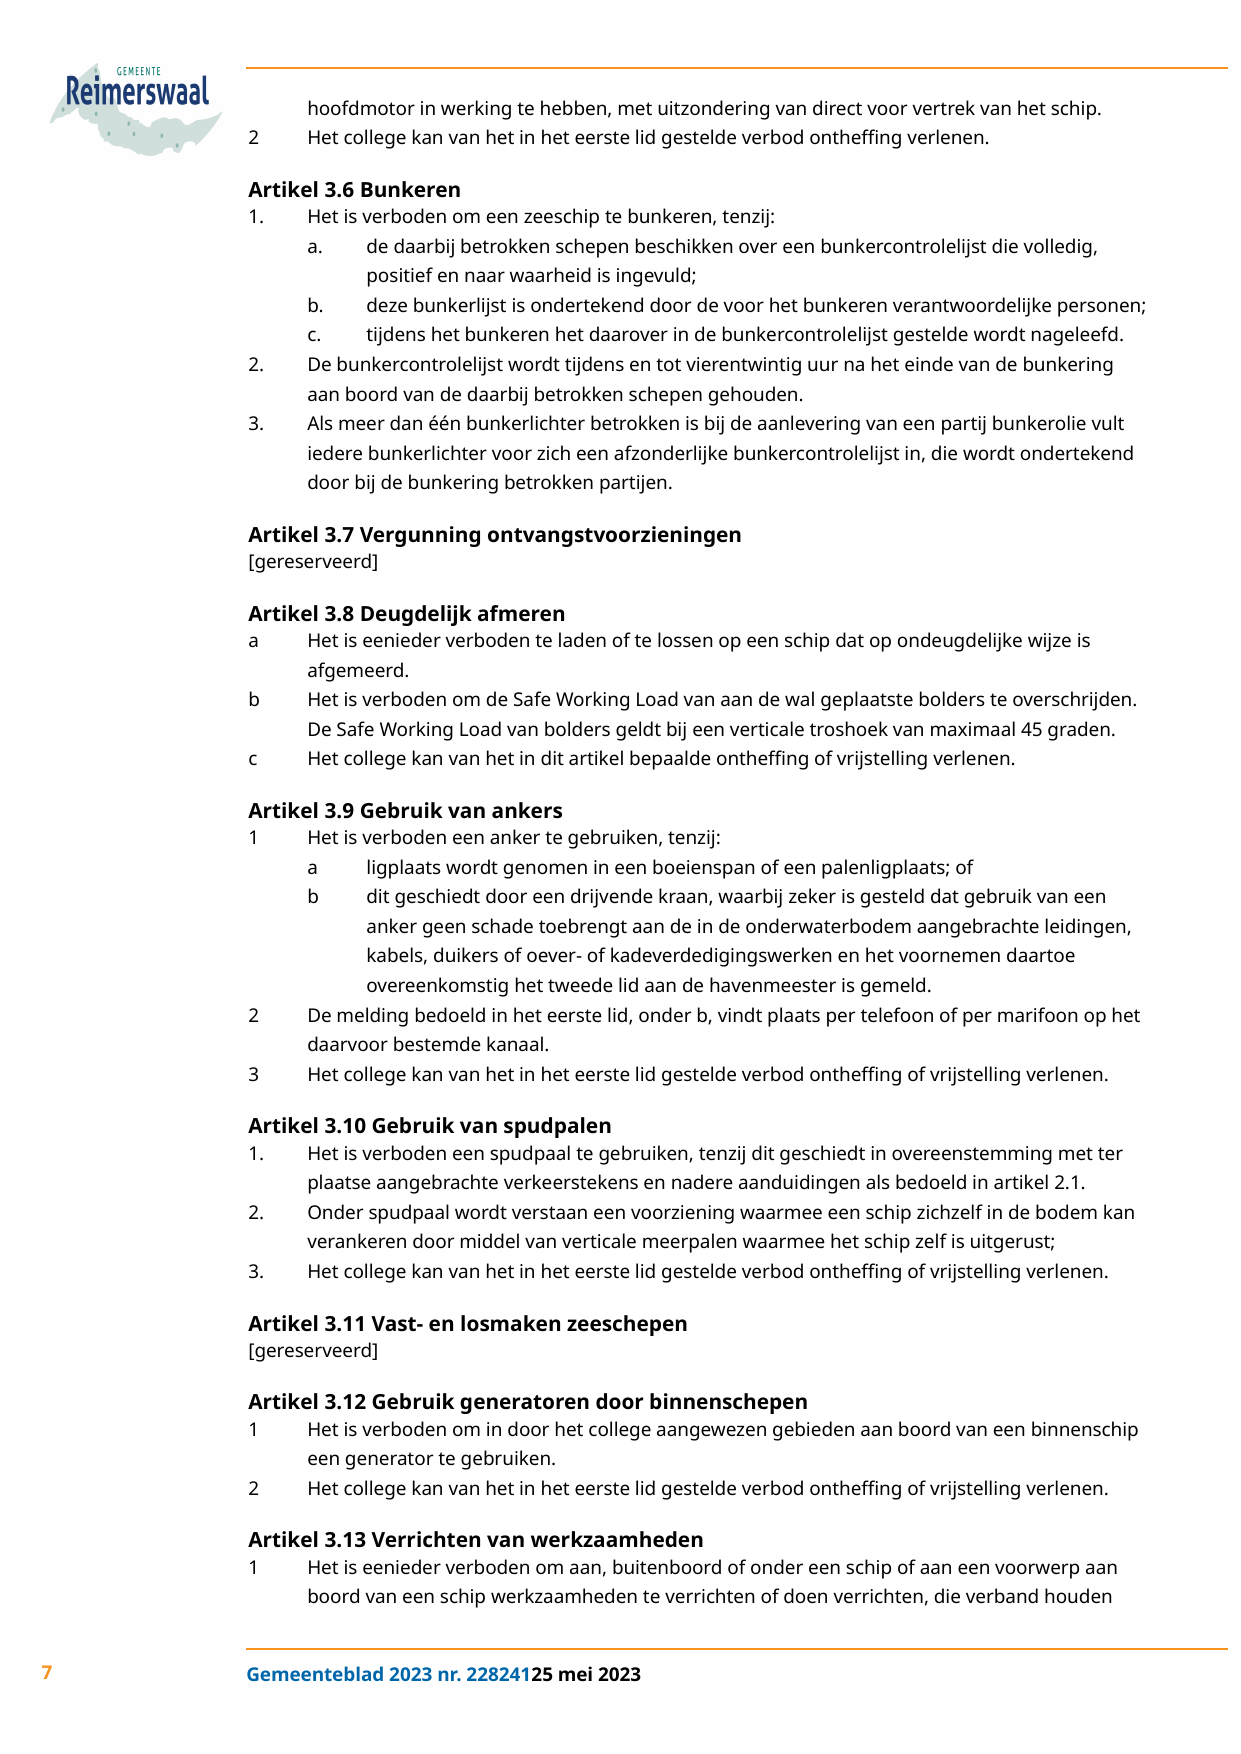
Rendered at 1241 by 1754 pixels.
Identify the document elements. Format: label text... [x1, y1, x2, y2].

text Artikel 3.6 Bunkeren [248, 175, 1152, 203]
text Artikel 3.10 Gebruik van spudpalen [248, 1111, 1152, 1140]
text Artikel 3.9 Gebruik van ankers [248, 796, 1152, 824]
text [gereserveerd] [248, 548, 1152, 574]
list Het is verboden om een zeeschip te bunkeren, tenzij: [248, 203, 1152, 229]
list Het college kan van het in het eerste lid gestelde verbod ontheffing verlenen. [248, 124, 1152, 150]
list deze bunkerlijst is ondertekend door de voor het bunkeren verantwoordelijke personen; [307, 292, 1152, 318]
picture [41, 47, 231, 172]
text Artikel 3.11 Vast- en losmaken zeeschepen [248, 1309, 1152, 1337]
text Artikel 3.8 Deugdelijk afmeren [248, 599, 1152, 627]
list Als meer dan één bunkerlichter betrokken is bij de aanlevering van een partij bunkerolie vult iedere bunkerlichter voor zich een afzonderlijke bunkercontrolelijst in, die wordt ondertekend door bij de bunkering betrokken partijen. [248, 410, 1152, 495]
list tijdens het bunkeren het daarover in de bunkercontrolelijst gestelde wordt nageleefd. [307, 322, 1152, 347]
list De melding bedoeld in het eerste lid, onder b, vindt plaats per telefoon of per marifoon op het daarvoor bestemde kanaal. [248, 1002, 1152, 1057]
text Artikel 3.13 Verrichten van werkzaamheden [248, 1526, 1152, 1554]
list ligplaats wordt genomen in een boeienspan of een palenligplaats; of [307, 854, 1152, 880]
list Het is eenieder verboden te laden of te lossen op een schip dat op ondeugdelijke wijze is afgemeerd. [248, 627, 1152, 682]
text Artikel 3.12 Gebruik generatoren door binnenschepen [248, 1387, 1152, 1416]
list Het is verboden een spudpaal te gebruiken, tenzij dit geschiedt in overeenstemming met ter plaatse aangebrachte verkeerstekens en nadere aanduidingen als bedoeld in artikel 2.1. [248, 1140, 1152, 1195]
list Het is verboden om de Safe Working Load van aan de wal geplaatste bolders te overschrijden. De Safe Working Load van bolders geldt bij een verticale troshoek van maximaal 45 graden. [248, 686, 1152, 742]
text [gereserveerd] [248, 1337, 1152, 1363]
list Onder spudpaal wordt verstaan een voorziening waarmee een schip zichzelf in de bodem kan verankeren door middel van verticale meerpalen waarmee het schip zelf is uitgerust; [248, 1199, 1152, 1254]
list Het is eenieder verboden om aan, buitenboord of onder een schip of aan een voorwerp aan boord van een schip werkzaamheden te verrichten of doen verrichten, die verband houden [248, 1554, 1152, 1609]
list Het college kan van het in het eerste lid gestelde verbod ontheffing of vrijstelling verlenen. [248, 1061, 1152, 1087]
list De bunkercontrolelijst wordt tijdens en tot vierentwintig uur na het einde van de bunkering aan boord van de daarbij betrokken schepen gehouden. [248, 351, 1152, 406]
list Het is verboden een anker te gebruiken, tenzij: [248, 824, 1152, 850]
list dit geschiedt door een drijvende kraan, waarbij zeker is gesteld dat gebruik van een anker geen schade toebrengt aan de in de onderwaterbodem aangebrachte leidingen, kabels, duikers of oever- of kadeverdedigingswerken en het voornemen daartoe overeenkomstig het tweede lid aan de havenmeester is gemeld. [307, 883, 1152, 998]
list Het college kan van het in dit artikel bepaalde ontheffing of vrijstelling verlenen. [248, 746, 1152, 771]
text Artikel 3.7 Vergunning ontvangstvoorzieningen [248, 520, 1152, 548]
list hoofdmotor in werking te hebben, met uitzondering van direct voor vertrek van het schip. [248, 95, 1152, 121]
list Het college kan van het in het eerste lid gestelde verbod ontheffing of vrijstelling verlenen. [248, 1258, 1152, 1284]
list Het is verboden om in door het college aangewezen gebieden aan boord van een binnenschip een generator te gebruiken. [248, 1416, 1152, 1471]
list Het college kan van het in het eerste lid gestelde verbod ontheffing of vrijstelling verlenen. [248, 1475, 1152, 1501]
list de daarbij betrokken schepen beschikken over een bunkercontrolelijst die volledig, positief en naar waarheid is ingevuld; [307, 233, 1152, 288]
